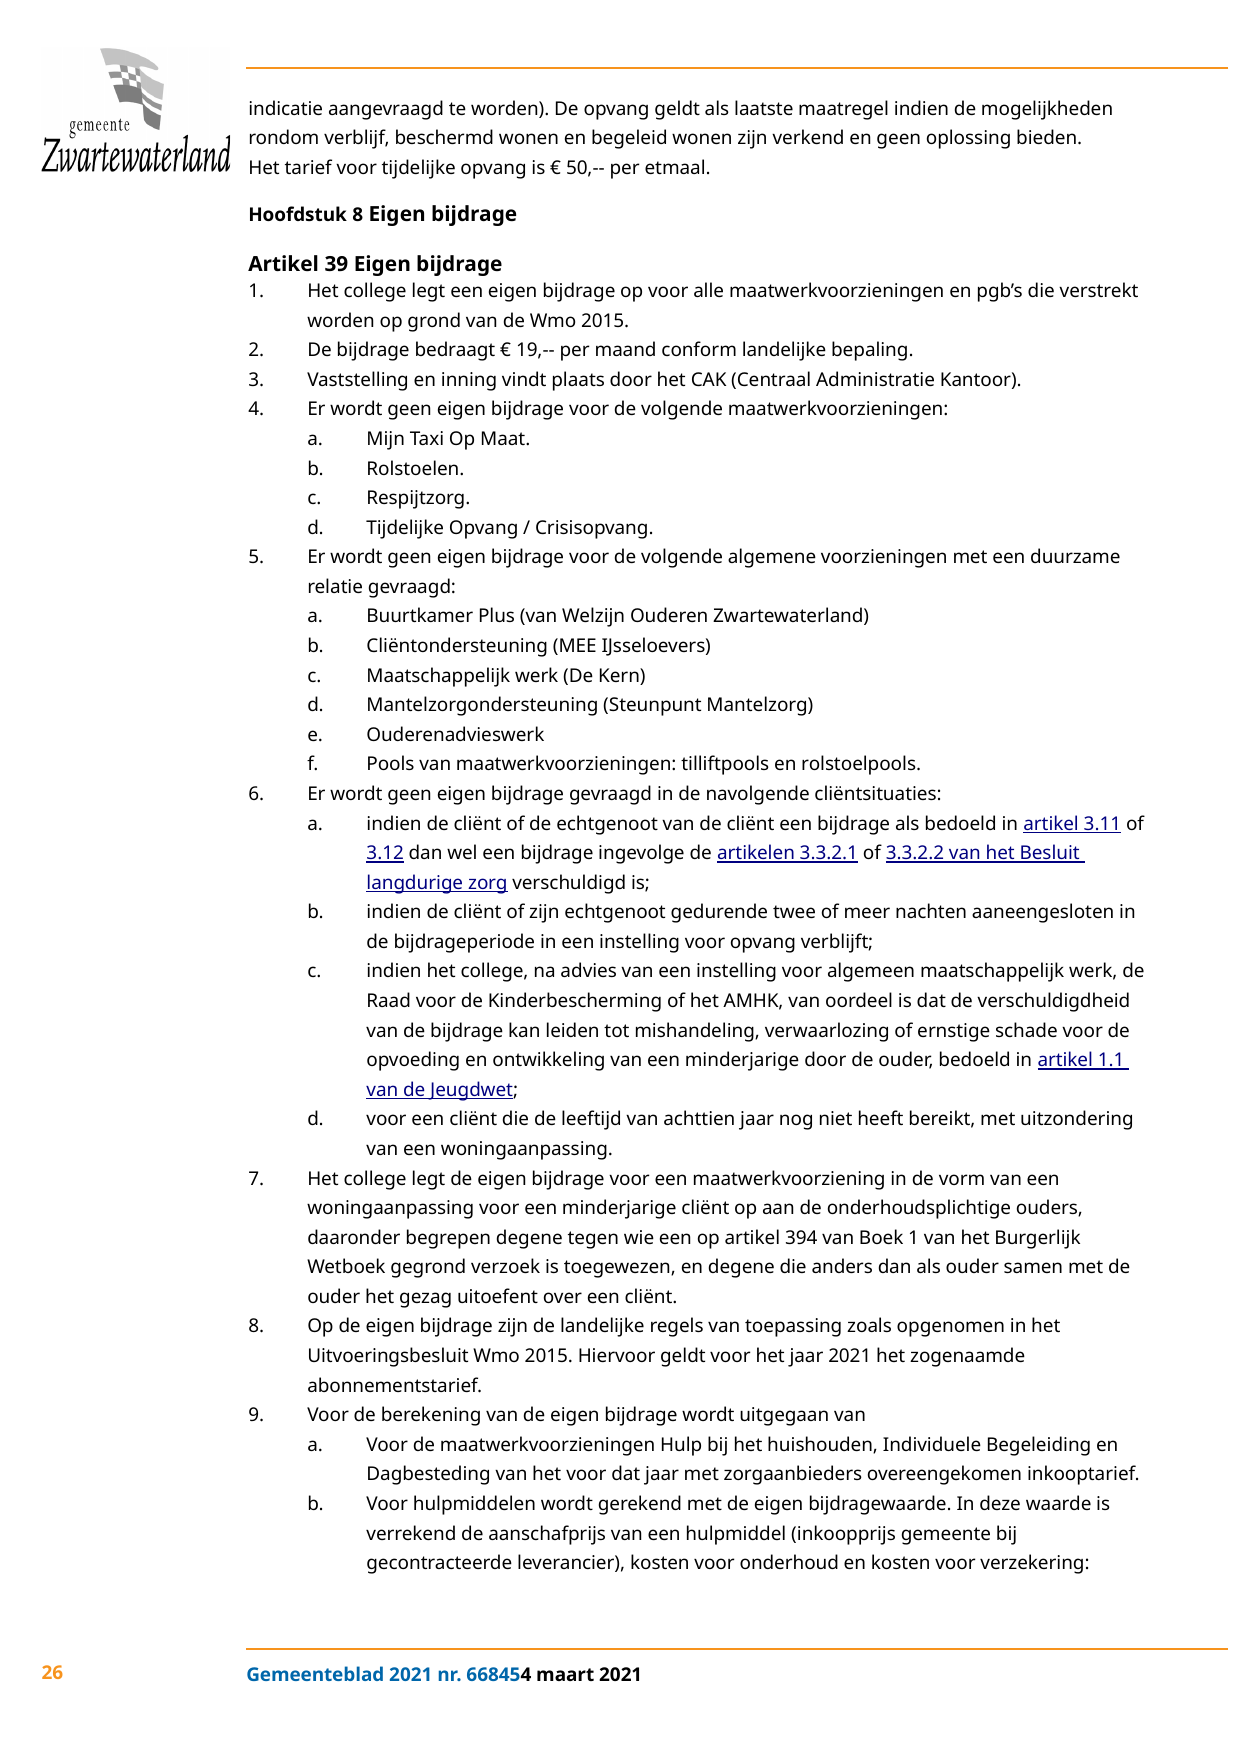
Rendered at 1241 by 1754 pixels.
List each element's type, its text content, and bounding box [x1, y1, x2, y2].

text indicatie aangevraagd te worden). De opvang geldt als laatste maatregel indien de mogelijkheden rondom verblijf, beschermd wonen en begeleid wonen zijn verkend en geen oplossing bieden. [248, 95, 1152, 150]
list Er wordt geen eigen bijdrage gevraagd in de navolgende cliëntsituaties: [248, 780, 1152, 806]
list De bijdrage bedraagt € 19,-- per maand conform landelijke bepaling. [248, 336, 1152, 362]
list Rolstoelen. [307, 455, 1152, 481]
list Er wordt geen eigen bijdrage voor de volgende maatwerkvoorzieningen: [248, 396, 1152, 421]
text Het tarief voor tijdelijke opvang is € 50,-- per etmaal. [248, 154, 1152, 180]
list Voor hulpmiddelen wordt gerekend met de eigen bijdragewaarde. In deze waarde is verrekend de aanschafprijs van een hulpmiddel (inkoopprijs gemeente bij gecontracteerde leverancier), kosten voor onderhoud en kosten voor verzekering: [307, 1490, 1152, 1575]
list indien het college, na advies van een instelling voor algemeen maatschappelijk werk, de Raad voor de Kinderbescherming of het AMHK, van oordeel is dat de verschuldigdheid van de bijdrage kan leiden tot mishandeling, verwaarlozing of ernstige schade voor de opvoeding en ontwikkeling van een minderjarige door de ouder, bedoeld in artikel 1.1 van de Jeugdwet; [307, 958, 1152, 1102]
list indien de cliënt of de echtgenoot van de cliënt een bijdrage als bedoeld in artikel 3.11 of 3.12 dan wel een bijdrage ingevolge de artikelen 3.3.2.1 of 3.3.2.2 van het Besluit langdurige zorg verschuldigd is; [307, 810, 1152, 895]
list Pools van maatwerkvoorzieningen: tilliftpools en rolstoelpools. [307, 751, 1152, 776]
text Artikel 39 Eigen bijdrage [248, 249, 1152, 277]
list Cliëntondersteuning (MEE IJsseloevers) [307, 632, 1152, 658]
list Ouderenadvieswerk [307, 721, 1152, 747]
list Het college legt de eigen bijdrage voor een maatwerkvoorziening in de vorm van een woningaanpassing voor een minderjarige cliënt op aan de onderhoudsplichtige ouders, daaronder begrepen degene tegen wie een op artikel 394 van Boek 1 van het Burgerlijk Wetboek gegrond verzoek is toegewezen, en degene die anders dan als ouder samen met de ouder het gezag uitoefent over een cliënt. [248, 1165, 1152, 1309]
list voor een cliënt die de leeftijd van achttien jaar nog niet heeft bereikt, met uitzondering van een woningaanpassing. [307, 1106, 1152, 1161]
list Op de eigen bijdrage zijn de landelijke regels van toepassing zoals opgenomen in het Uitvoeringsbesluit Wmo 2015. Hiervoor geldt voor het jaar 2021 het zogenaamde abonnementstarief. [248, 1313, 1152, 1398]
list Voor de maatwerkvoorzieningen Hulp bij het huishouden, Individuele Begeleiding en Dagbesteding van het voor dat jaar met zorgaanbieders overeengekomen inkooptarief. [307, 1431, 1152, 1486]
list Mantelzorgondersteuning (Steunpunt Mantelzorg) [307, 691, 1152, 717]
list indien de cliënt of zijn echtgenoot gedurende twee of meer nachten aaneengesloten in de bijdrageperiode in een instelling voor opvang verblijft; [307, 898, 1152, 954]
text Hoofdstuk 8 Eigen bijdrage [248, 199, 1152, 228]
list Het college legt een eigen bijdrage op voor alle maatwerkvoorzieningen en pgb’s die verstrekt worden op grond van de Wmo 2015. [248, 277, 1152, 333]
list Maatschappelijk werk (De Kern) [307, 662, 1152, 688]
list Vaststelling en inning vindt plaats door het CAK (Centraal Administratie Kantoor). [248, 366, 1152, 392]
list Tijdelijke Opvang / Crisisopvang. [307, 514, 1152, 540]
list Respijtzorg. [307, 484, 1152, 510]
list Mijn Taxi Op Maat. [307, 425, 1152, 451]
list Buurtkamer Plus (van Welzijn Ouderen Zwartewaterland) [307, 603, 1152, 628]
list Voor de berekening van de eigen bijdrage wordt uitgegaan van [248, 1401, 1152, 1427]
list Er wordt geen eigen bijdrage voor de volgende algemene voorzieningen met een duurzame relatie gevraagd: [248, 543, 1152, 599]
picture [41, 47, 231, 172]
